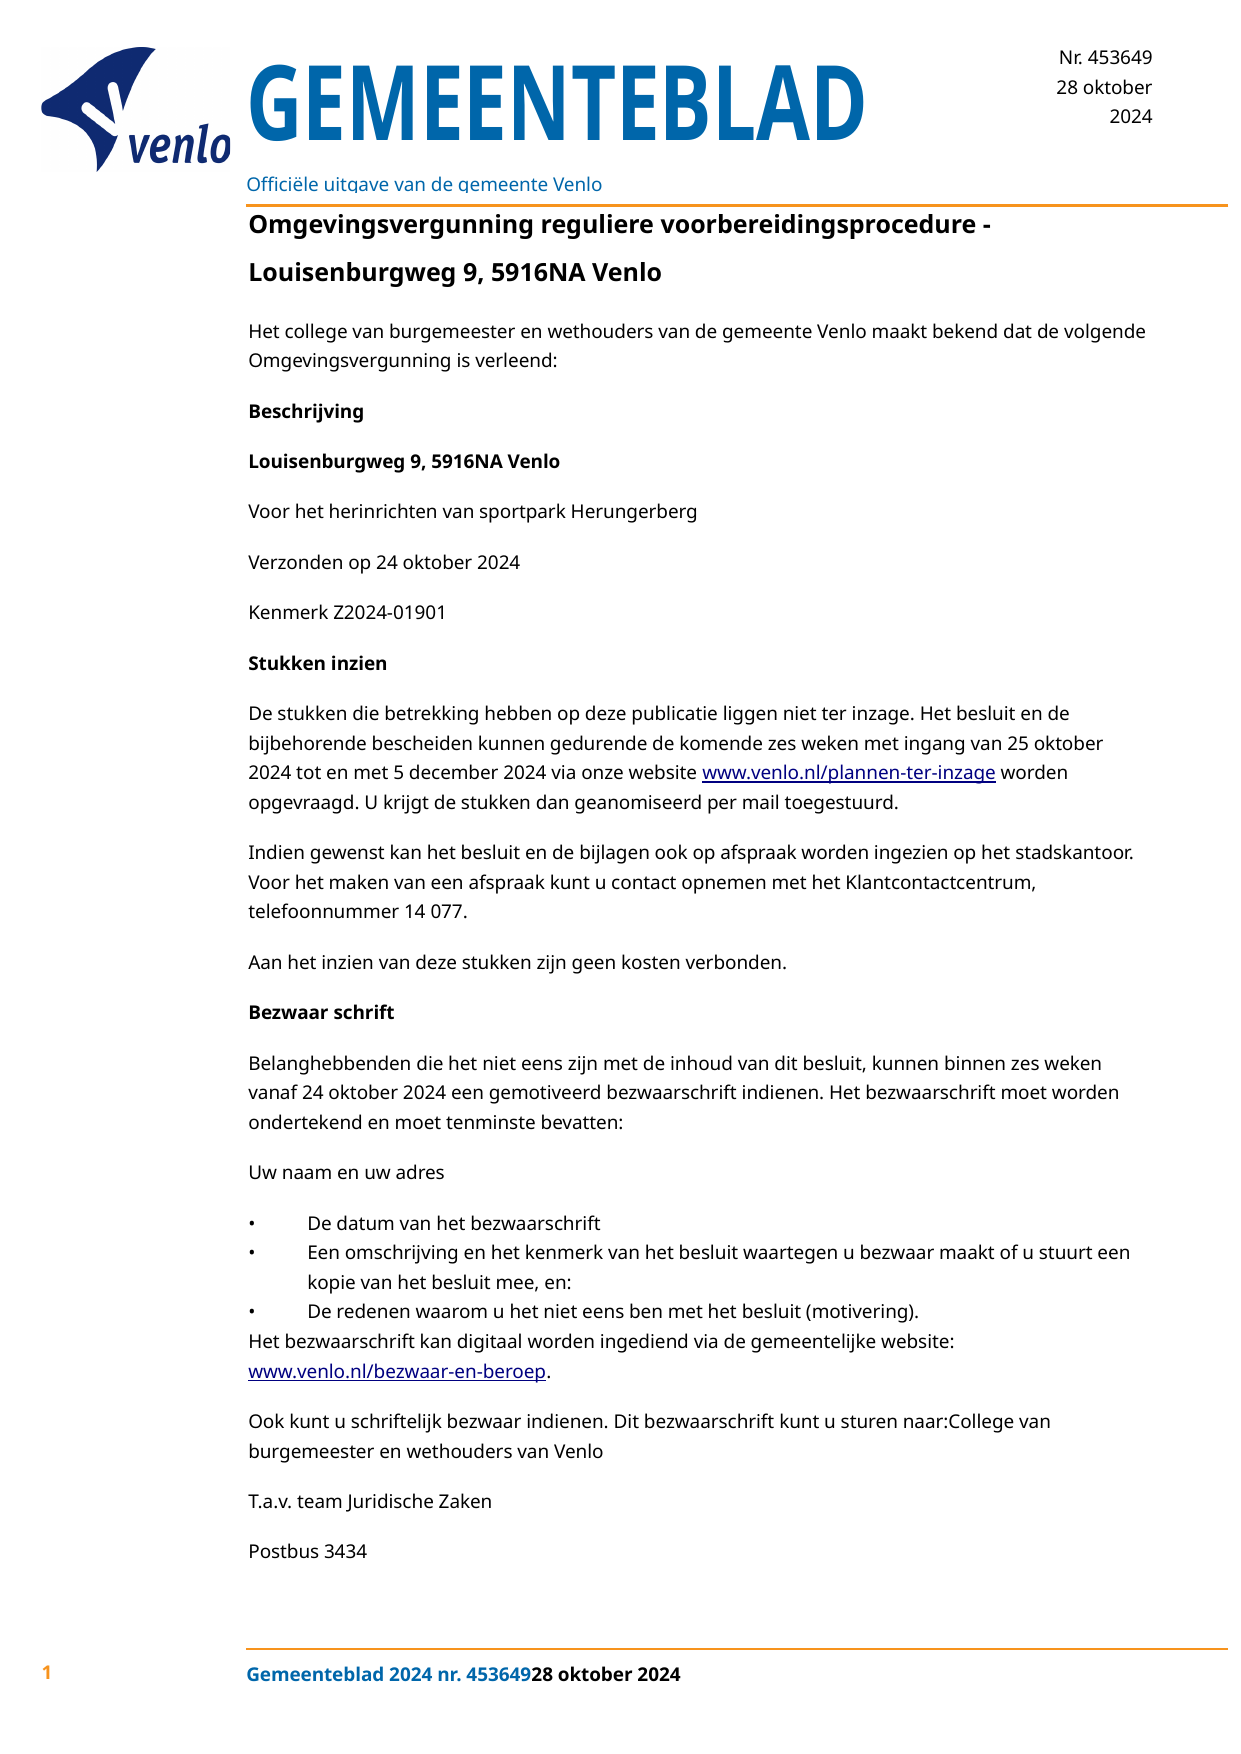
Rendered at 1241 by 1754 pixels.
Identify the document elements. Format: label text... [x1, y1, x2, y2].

text T.a.v. team Juridische Zaken [248, 1488, 1152, 1514]
text Voor het herinrichten van sportpark Herungerberg [248, 499, 1152, 524]
text Ook kunt u schriftelijk bezwaar indienen. Dit bezwaarschrift kunt u sturen naar:College van burgemeester en wethouders van Venlo [248, 1408, 1152, 1464]
list De datum van het bezwaarschrift [248, 1210, 1152, 1236]
text Omgevingsvergunning reguliere voorbereidingsprocedure - Louisenburgweg 9, 5916NA Venlo [248, 207, 1152, 288]
text Kenmerk Z2024-01901 [248, 599, 1152, 625]
text De stukken die betrekking hebben op deze publicatie liggen niet ter inzage. Het besluit en de bijbehorende bescheiden kunnen gedurende de komende zes weken met ingang van 25 oktober 2024 tot en met 5 december 2024 via onze website www.venlo.nl/plannen-ter-inzage worden opgevraagd. U krijgt de stukken dan geanomiseerd per mail toegestuurd. [248, 700, 1152, 815]
list De redenen waarom u het niet eens ben met het besluit (motivering). [248, 1299, 1152, 1324]
text Het bezwaarschrift kan digitaal worden ingediend via de gemeentelijke website: www.venlo.nl/bezwaar-en-beroep. [248, 1328, 1152, 1384]
text Aan het inzien van deze stukken zijn geen kosten verbonden. [248, 949, 1152, 975]
text Uw naam en uw adres [248, 1159, 1152, 1185]
text Het college van burgemeester en wethouders van de gemeente Venlo maakt bekend dat de volgende Omgevingsvergunning is verleend: [248, 318, 1152, 373]
picture [41, 47, 231, 172]
list Een omschrijving en het kenmerk van het besluit waartegen u bezwaar maakt of u stuurt een kopie van het besluit mee, en: [248, 1239, 1152, 1295]
text Verzonden op 24 oktober 2024 [248, 549, 1152, 575]
text Postbus 3434 [248, 1539, 1152, 1564]
text Beschrijving [248, 398, 1152, 424]
text Belanghebbenden die het niet eens zijn met de inhoud van dit besluit, kunnen binnen zes weken vanaf 24 oktober 2024 een gemotiveerd bezwaarschrift indienen. Het bezwaarschrift moet worden ondertekend en moet tenminste bevatten: [248, 1050, 1152, 1135]
text Louisenburgweg 9, 5916NA Venlo [248, 448, 1152, 474]
text Stukken inzien [248, 650, 1152, 676]
text Indien gewenst kan het besluit en de bijlagen ook op afspraak worden ingezien op het stadskantoor. Voor het maken van een afspraak kunt u contact opnemen met het Klantcontactcentrum, telefoonnummer 14 077. [248, 839, 1152, 924]
text Bezwaar schrift [248, 999, 1152, 1025]
